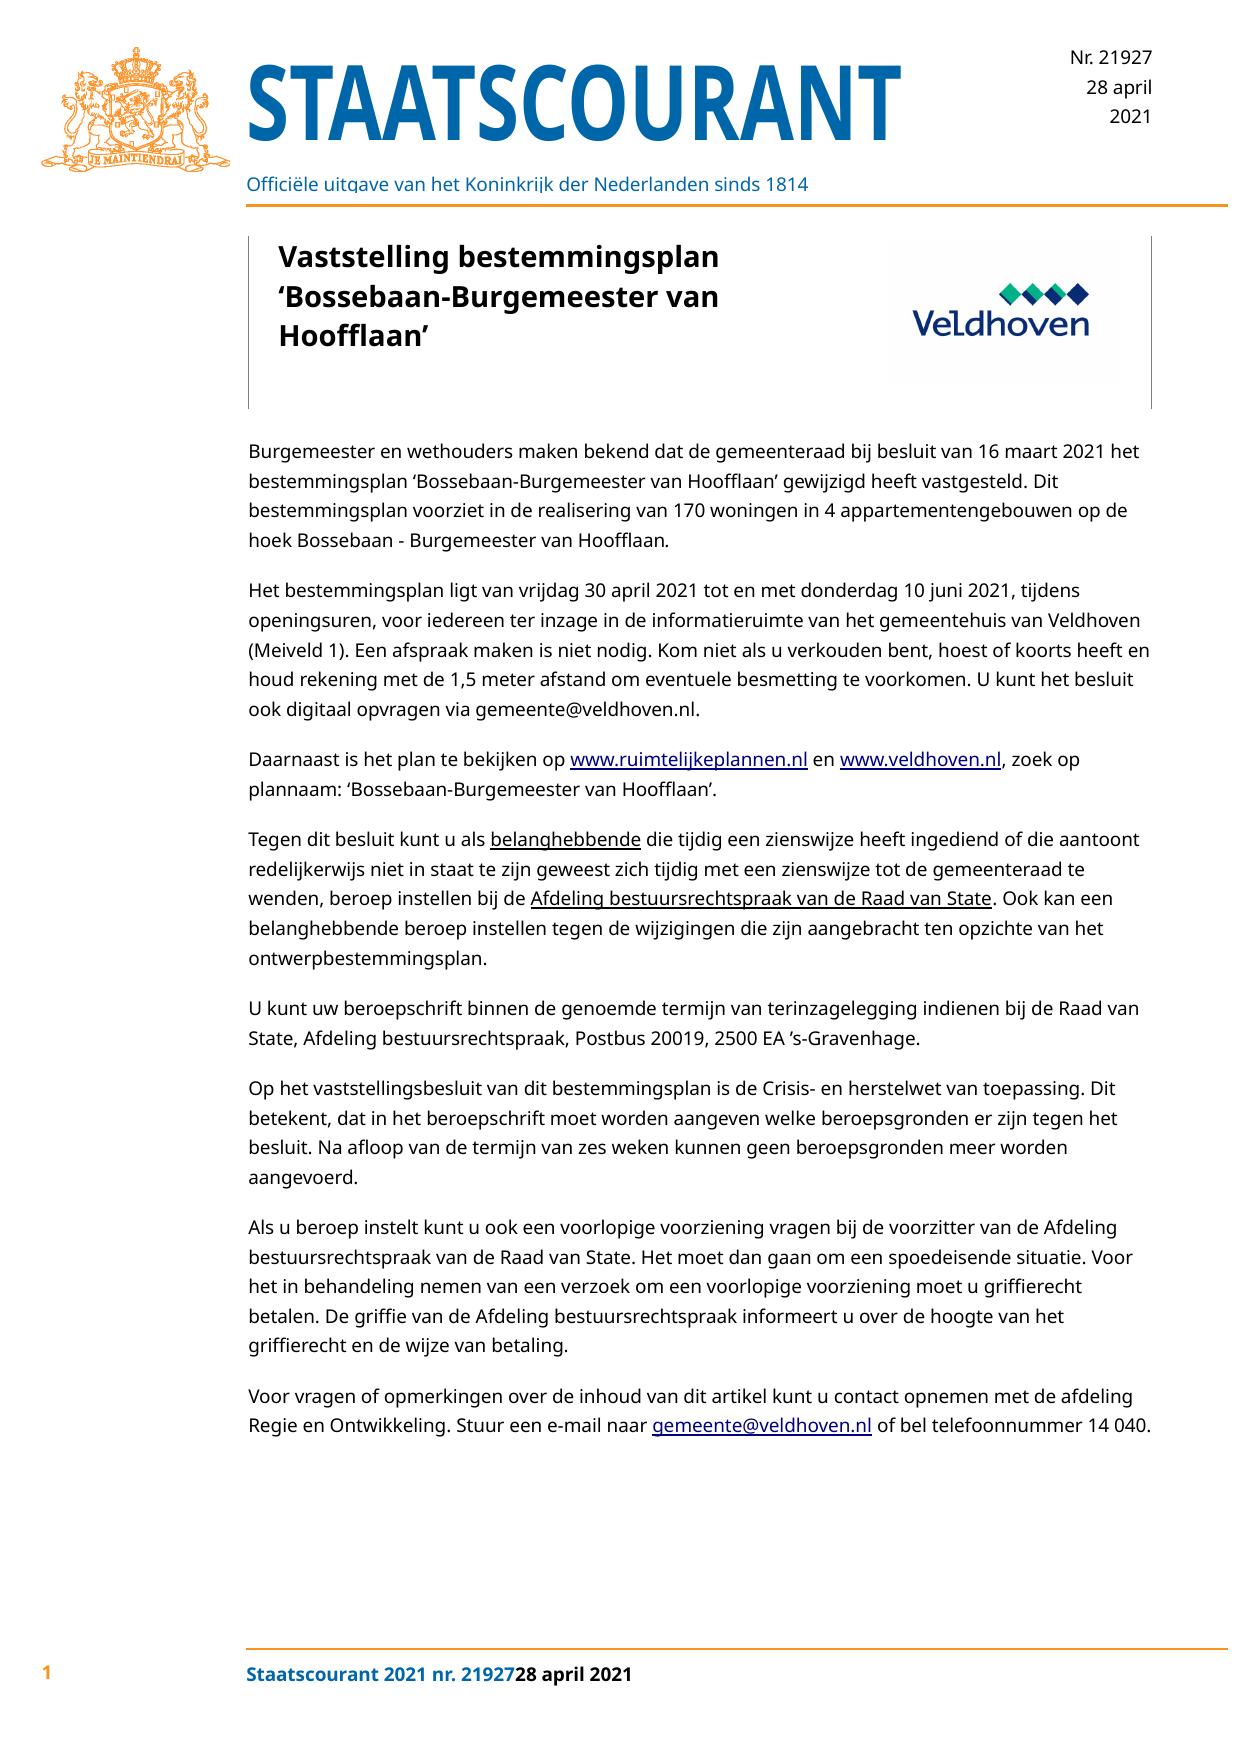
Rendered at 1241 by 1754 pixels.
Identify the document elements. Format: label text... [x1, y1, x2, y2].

picture [882, 236, 1119, 384]
text Het bestemmingsplan ligt van vrijdag 30 april 2021 tot en met donderdag 10 juni 2021, tijdens openingsuren, voor iedereen ter inzage in de informatieruimte van het gemeentehuis van Veldhoven (Meiveld 1). Een afspraak maken is niet nodig. Kom niet als u verkouden bent, hoest of koorts heeft en houd rekening met de 1,5 meter afstand om eventuele besmetting te voorkomen. U kunt het besluit ook digitaal opvragen via gemeente@veldhoven.nl. [248, 578, 1152, 722]
text Burgemeester en wethouders maken bekend dat de gemeenteraad bij besluit van 16 maart 2021 het bestemmingsplan ‘Bossebaan-Burgemeester van Hoofflaan’ gewijzigd heeft vastgesteld. Dit bestemmingsplan voorziet in de realisering van 170 woningen in 4 appartementengebouwen op de hoek Bossebaan - Burgemeester van Hoofflaan. [248, 438, 1152, 553]
text Tegen dit besluit kunt u als belanghebbende die tijdig een zienswijze heeft ingediend of die aantoont redelijkerwijs niet in staat te zijn geweest zich tijdig met een zienswijze tot de gemeenteraad te wenden, beroep instellen bij de Afdeling bestuursrechtspraak van de Raad van State. Ook kan een belanghebbende beroep instellen tegen de wijzigingen die zijn aangebracht ten opzichte van het ontwerpbestemmingsplan. [248, 826, 1152, 971]
text U kunt uw beroepschrift binnen de genoemde termijn van terinzagelegging indienen bij de Raad van State, Afdeling bestuursrechtspraak, Postbus 20019, 2500 EA ’s-Gravenhage. [248, 995, 1152, 1051]
text Voor vragen of opmerkingen over de inhoud van dit artikel kunt u contact opnemen met de afdeling Regie en Ontwikkeling. Stuur een e-mail naar gemeente@veldhoven.nl of bel telefoonnummer 14 040. [248, 1383, 1152, 1438]
table_header [850, 236, 1151, 409]
text Op het vaststellingsbesluit van dit bestemmingsplan is de Crisis- en herstelwet van toepassing. Dit betekent, dat in het beroepschrift moet worden aangeven welke beroepsgronden er zijn tegen het besluit. Na afloop van de termijn van zes weken kunnen geen beroepsgronden meer worden aangevoerd. [248, 1075, 1152, 1190]
text Daarnaast is het plan te bekijken op www.ruimtelijkeplannen.nl en www.veldhoven.nl, zoek op plannaam: ‘Bossebaan-Burgemeester van Hoofflaan’. [248, 746, 1152, 802]
table_header Vaststelling bestemmingsplan ‘Bossebaan-Burgemeester van Hoofflaan’ [249, 236, 850, 409]
text Als u beroep instelt kunt u ook een voorlopige voorziening vragen bij de voorzitter van de Afdeling bestuursrechtspraak van de Raad van State. Het moet dan gaan om een spoedeisende situatie. Voor het in behandeling nemen van een verzoek om een voorlopige voorziening moet u griffierecht betalen. De griffie van de Afdeling bestuursrechtspraak informeert u over de hoogte van het griffierecht en de wijze van betaling. [248, 1214, 1152, 1358]
picture [41, 47, 231, 172]
